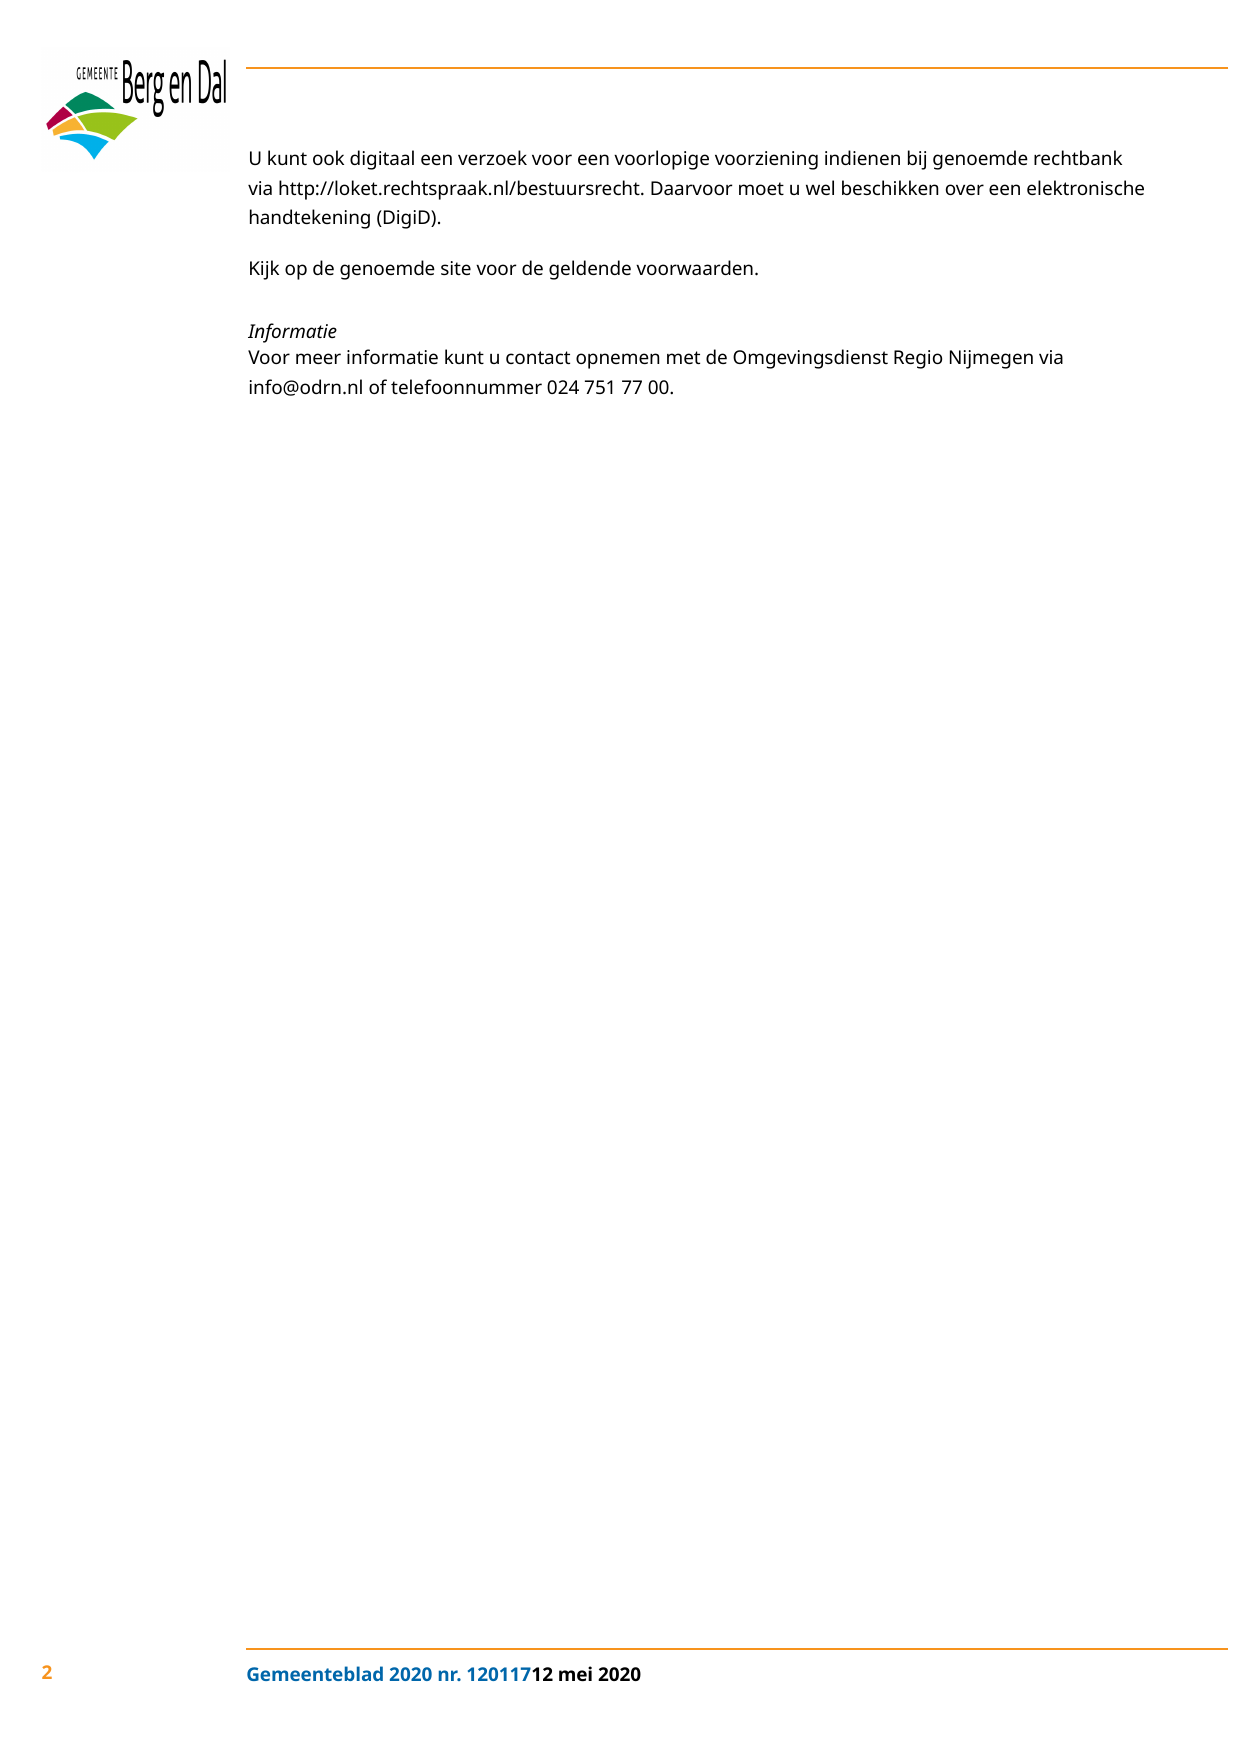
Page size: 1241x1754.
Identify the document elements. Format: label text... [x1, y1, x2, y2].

text Voor meer informatie kunt u contact opnemen met de Omgevingsdienst Regio Nijmegen via info@odrn.nl of telefoonnummer 024 751 77 00. [248, 344, 1152, 400]
text U kunt ook digitaal een verzoek voor een voorlopige voorziening indienen bij genoemde rechtbank via http://loket.rechtspraak.nl/bestuursrecht. Daarvoor moet u wel beschikken over een elektronische handtekening (DigiD). [248, 145, 1152, 230]
text Informatie [248, 319, 1152, 344]
picture [41, 47, 231, 172]
text Kijk op de genoemde site voor de geldende voorwaarden. [248, 255, 1152, 281]
